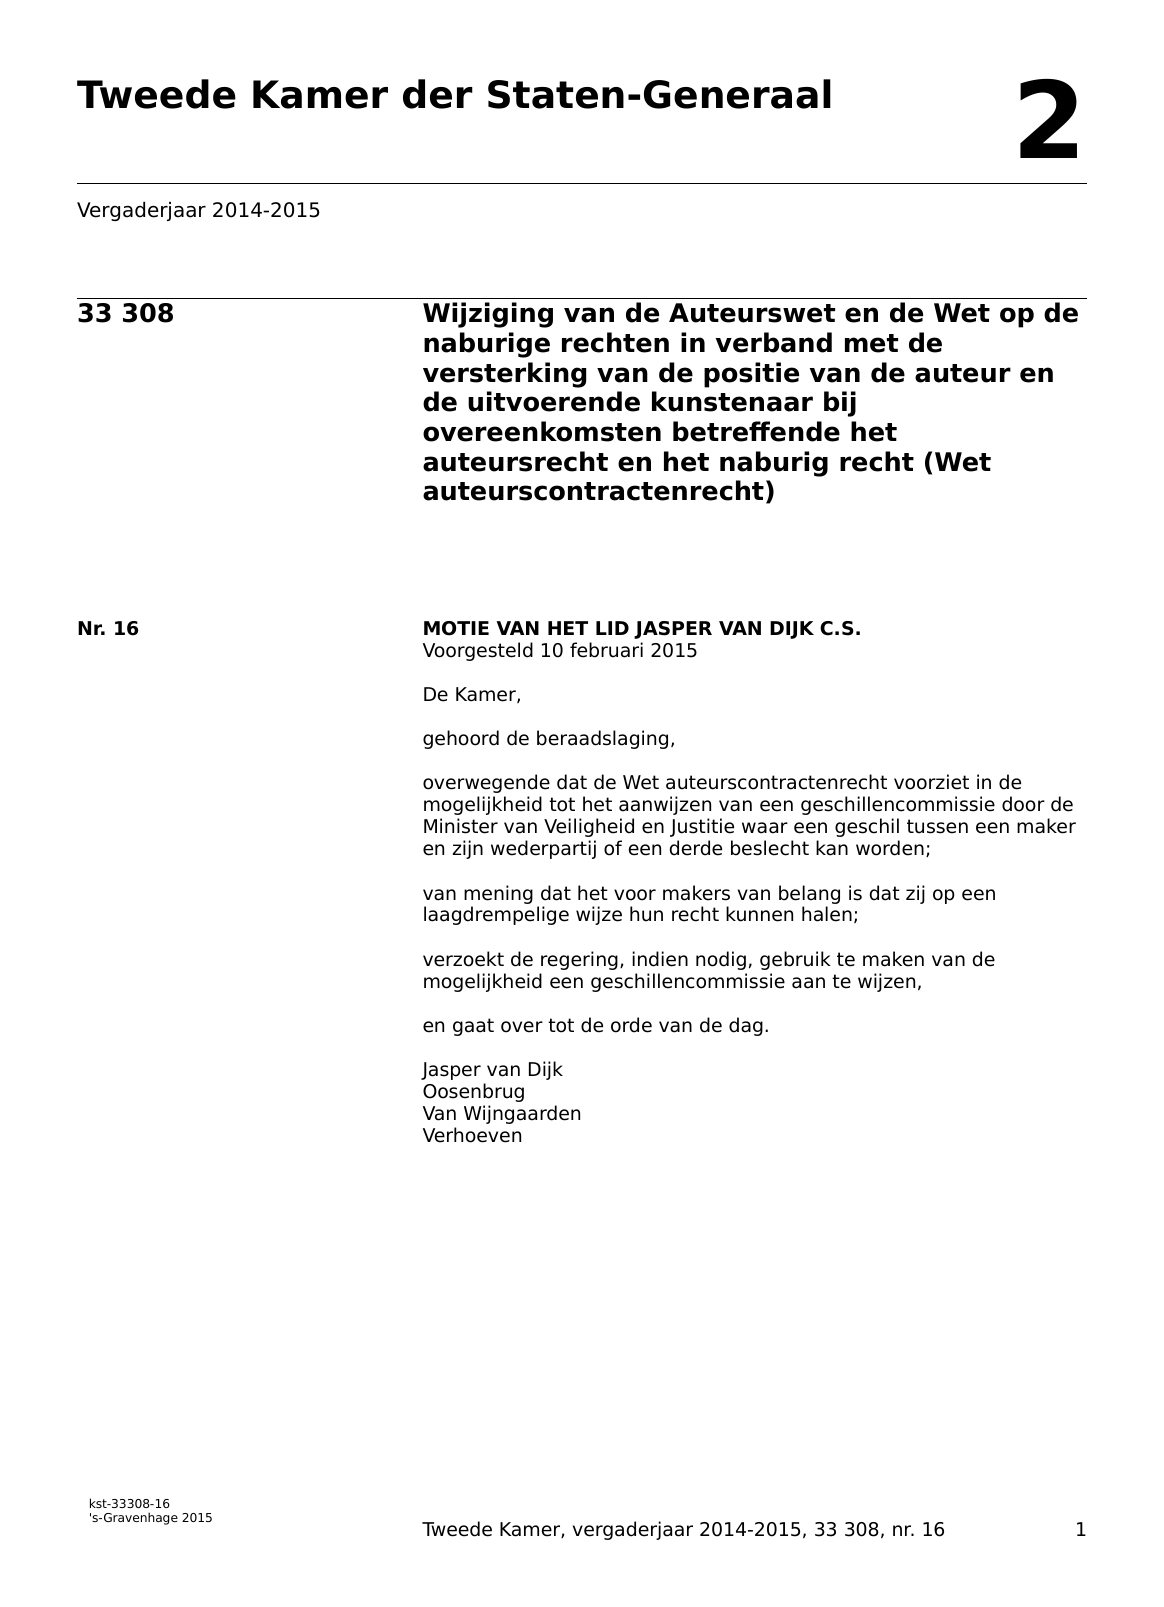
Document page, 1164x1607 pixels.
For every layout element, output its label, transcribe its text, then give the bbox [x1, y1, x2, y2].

text gehoord de beraadslaging, [422, 728, 1087, 750]
text Verhoeven [422, 1125, 1087, 1147]
subtitle 33 308 Wijziging van de Auteurswet en de Wet op de naburige rechten in verband met de versterking van de positie van de auteur en de uitvoerende kunstenaar bij overeenkomsten betreffende het auteursrecht en het naburig recht (Wet auteurscontractenrecht) [77, 299, 1087, 507]
subtitle Nr. 16 MOTIE VAN HET LID JASPER VAN DIJK C.S. [77, 618, 1087, 640]
text De Kamer, [422, 684, 1087, 706]
text Voorgesteld 10 februari 2015 [422, 640, 1087, 662]
text verzoekt de regering, indien nodig, gebruik te maken van de mogelijkheid een geschillencommissie aan te wijzen, [422, 948, 1087, 992]
text Oosenbrug [422, 1081, 1087, 1103]
table_header Tweede Kamer der Staten-Generaal [77, 59, 886, 183]
text overwegende dat de Wet auteurscontractenrecht voorziet in de mogelijkheid tot het aanwijzen van een geschillencommissie door de Minister van Veiligheid en Justitie waar een geschil tussen een maker en zijn wederpartij of een derde beslecht kan worden; [422, 772, 1087, 860]
text kst-33308-16 [88, 1497, 323, 1511]
text 's-Gravenhage 2015 [88, 1511, 323, 1525]
text Van Wijngaarden [422, 1103, 1087, 1125]
table_header 2 [886, 59, 1087, 183]
text van mening dat het voor makers van belang is dat zij op een laagdrempelige wijze hun recht kunnen halen; [422, 882, 1087, 926]
table_cell Vergaderjaar 2014-2015 [77, 184, 1087, 298]
text Jasper van Dijk [422, 1059, 1087, 1081]
text en gaat over tot de orde van de dag. [422, 1015, 1087, 1037]
